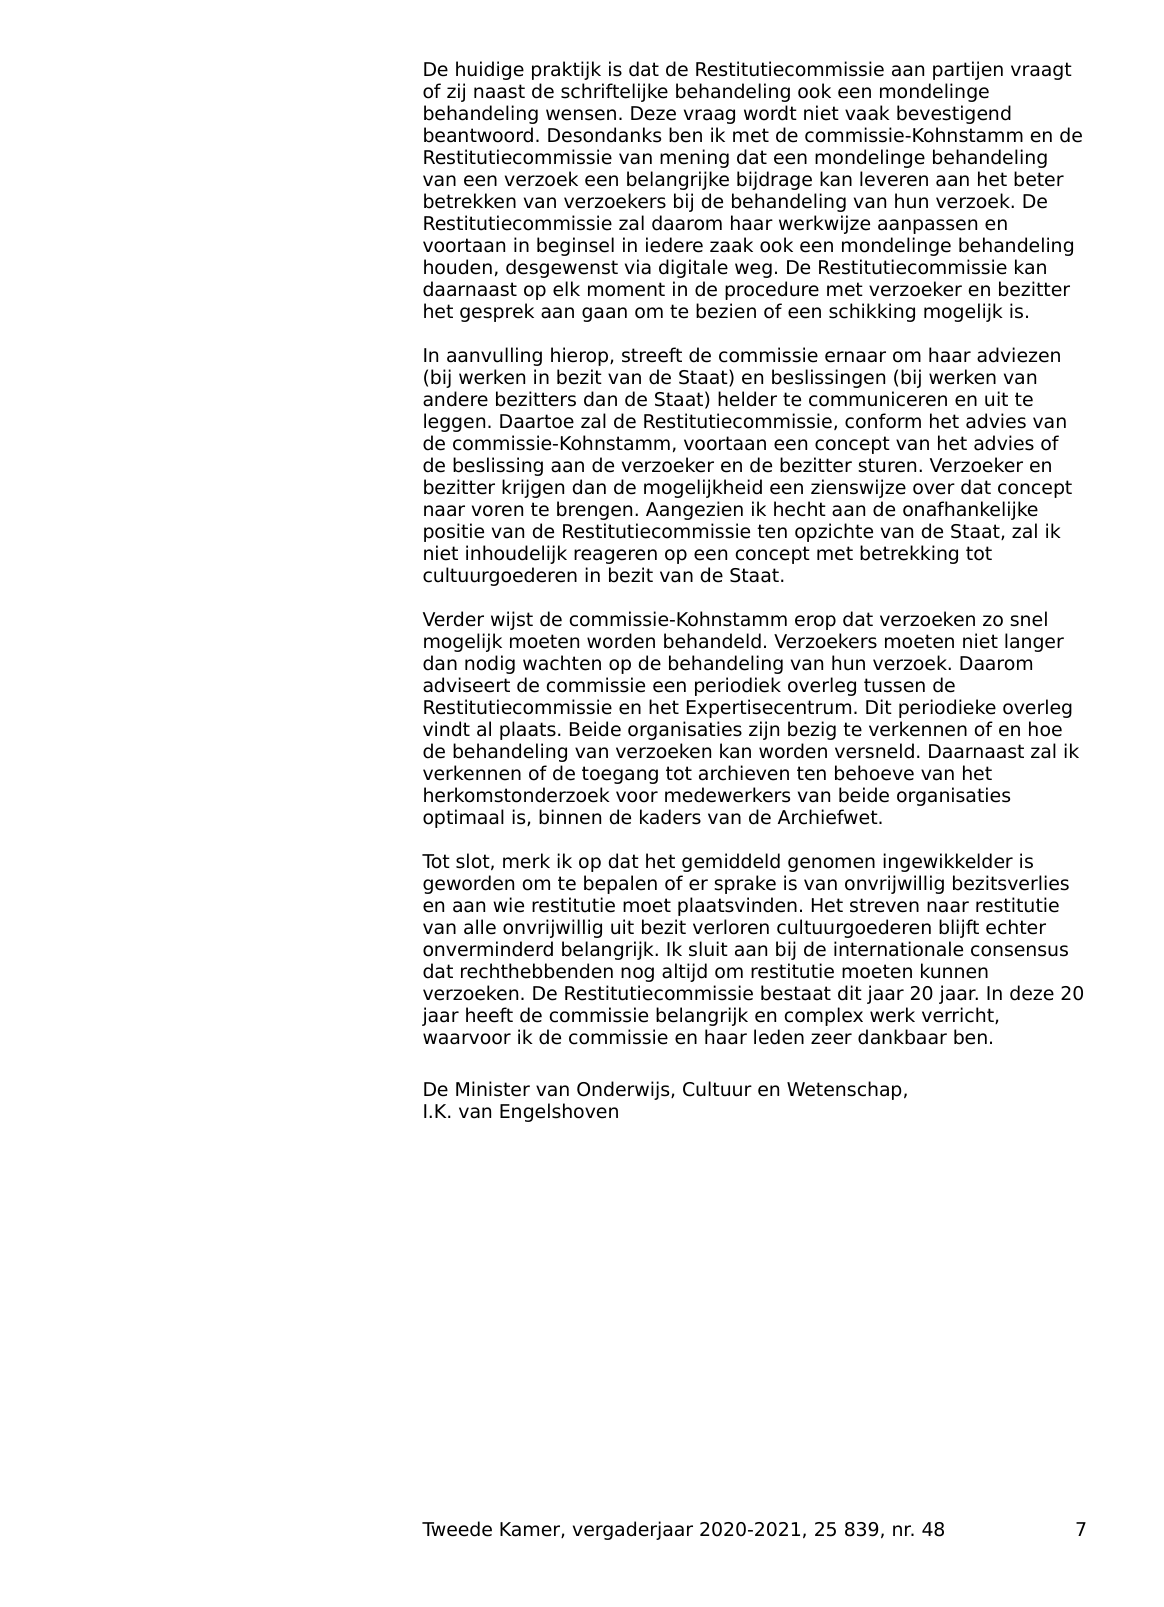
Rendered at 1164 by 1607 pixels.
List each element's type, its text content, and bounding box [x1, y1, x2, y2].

text Verder wijst de commissie-Kohnstamm erop dat verzoeken zo snel mogelijk moeten worden behandeld. Verzoekers moeten niet langer dan nodig wachten op de behandeling van hun verzoek. Daarom adviseert de commissie een periodiek overleg tussen de Restitutiecommissie en het Expertisecentrum. Dit periodieke overleg vindt al plaats. Beide organisaties zijn bezig te verkennen of en hoe de behandeling van verzoeken kan worden versneld. Daarnaast zal ik verkennen of de toegang tot archieven ten behoeve van het herkomstonderzoek voor medewerkers van beide organisaties optimaal is, binnen de kaders van de Archiefwet. [422, 609, 1087, 829]
text In aanvulling hierop, streeft de commissie ernaar om haar adviezen (bij werken in bezit van de Staat) en beslissingen (bij werken van andere bezitters dan de Staat) helder te communiceren en uit te leggen. Daartoe zal de Restitutiecommissie, conform het advies van de commissie-Kohnstamm, voortaan een concept van het advies of de beslissing aan de verzoeker en de bezitter sturen. Verzoeker en bezitter krijgen dan de mogelijkheid een zienswijze over dat concept naar voren te brengen. Aangezien ik hecht aan de onafhankelijke positie van de Restitutiecommissie ten opzichte van de Staat, zal ik niet inhoudelijk reageren op een concept met betrekking tot cultuurgoederen in bezit van de Staat. [422, 345, 1087, 587]
text De huidige praktijk is dat de Restitutiecommissie aan partijen vraagt of zij naast de schriftelijke behandeling ook een mondelinge behandeling wensen. Deze vraag wordt niet vaak bevestigend beantwoord. Desondanks ben ik met de commissie-Kohnstamm en de Restitutiecommissie van mening dat een mondelinge behandeling van een verzoek een belangrijke bijdrage kan leveren aan het beter betrekken van verzoekers bij de behandeling van hun verzoek. De Restitutiecommissie zal daarom haar werkwijze aanpassen en voortaan in beginsel in iedere zaak ook een mondelinge behandeling houden, desgewenst via digitale weg. De Restitutiecommissie kan daarnaast op elk moment in de procedure met verzoeker en bezitter het gesprek aan gaan om te bezien of een schikking mogelijk is. [422, 59, 1087, 323]
text Tot slot, merk ik op dat het gemiddeld genomen ingewikkelder is geworden om te bepalen of er sprake is van onvrijwillig bezitsverlies en aan wie restitutie moet plaatsvinden. Het streven naar restitutie van alle onvrijwillig uit bezit verloren cultuurgoederen blijft echter onverminderd belangrijk. Ik sluit aan bij de internationale consensus dat rechthebbenden nog altijd om restitutie moeten kunnen verzoeken. De Restitutiecommissie bestaat dit jaar 20 jaar. In deze 20 jaar heeft de commissie belangrijk en complex werk verricht, waarvoor ik de commissie en haar leden zeer dankbaar ben. [422, 851, 1087, 1049]
text De Minister van Onderwijs, Cultuur en Wetenschap, I.K. van Engelshoven [422, 1079, 1087, 1123]
